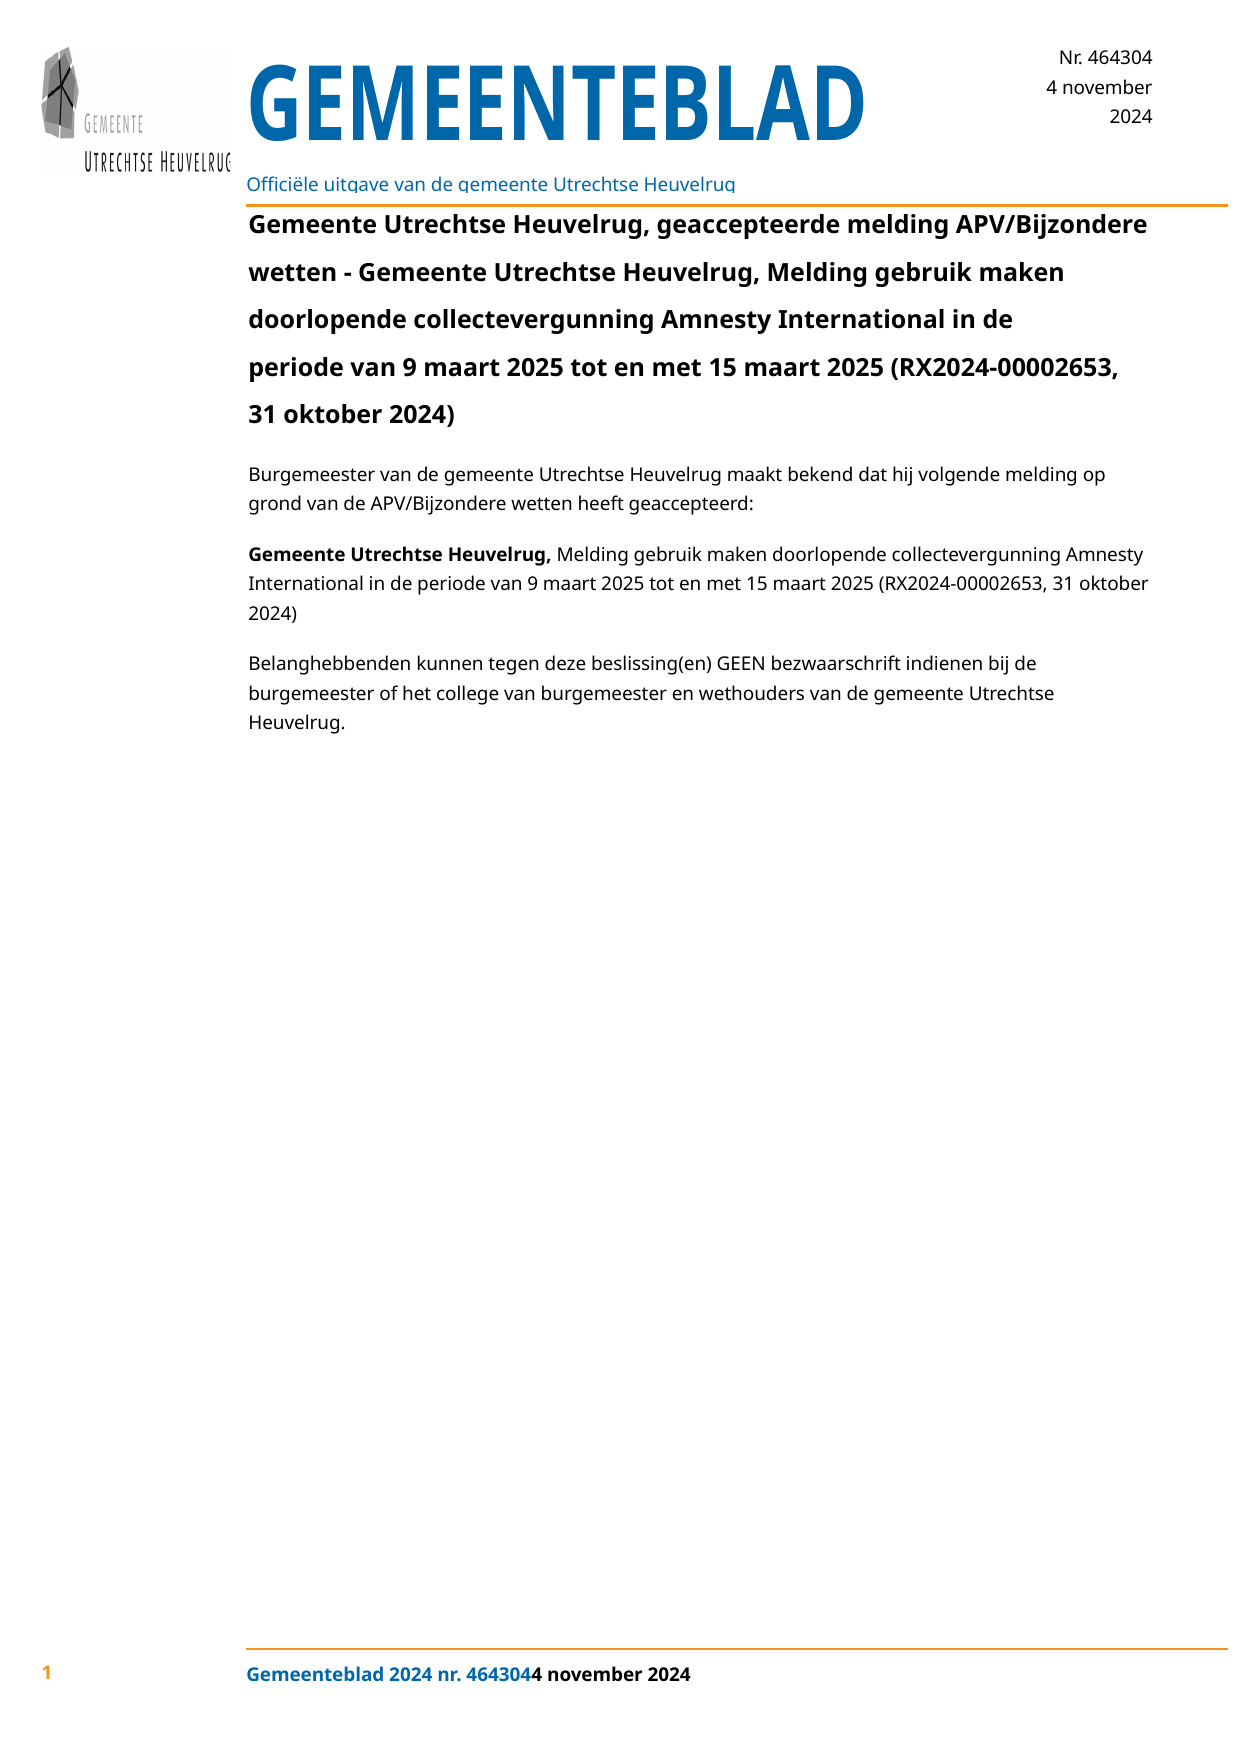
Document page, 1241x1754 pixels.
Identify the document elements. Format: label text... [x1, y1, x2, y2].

picture [41, 47, 231, 172]
text Gemeente Utrechtse Heuvelrug, geaccepteerde melding APV/Bijzondere wetten - Gemeente Utrechtse Heuvelrug, Melding gebruik maken doorlopende collectevergunning Amnesty International in de periode van 9 maart 2025 tot en met 15 maart 2025 (RX2024-00002653, 31 oktober 2024) [248, 207, 1152, 431]
text Burgemeester van de gemeente Utrechtse Heuvelrug maakt bekend dat hij volgende melding op grond van de APV/Bijzondere wetten heeft geaccepteerd: [248, 461, 1152, 516]
text Gemeente Utrechtse Heuvelrug, Melding gebruik maken doorlopende collectevergunning Amnesty International in de periode van 9 maart 2025 tot en met 15 maart 2025 (RX2024-00002653, 31 oktober 2024) [248, 541, 1152, 626]
text Belanghebbenden kunnen tegen deze beslissing(en) GEEN bezwaarschrift indienen bij de burgemeester of het college van burgemeester en wethouders van de gemeente Utrechtse Heuvelrug. [248, 650, 1152, 735]
